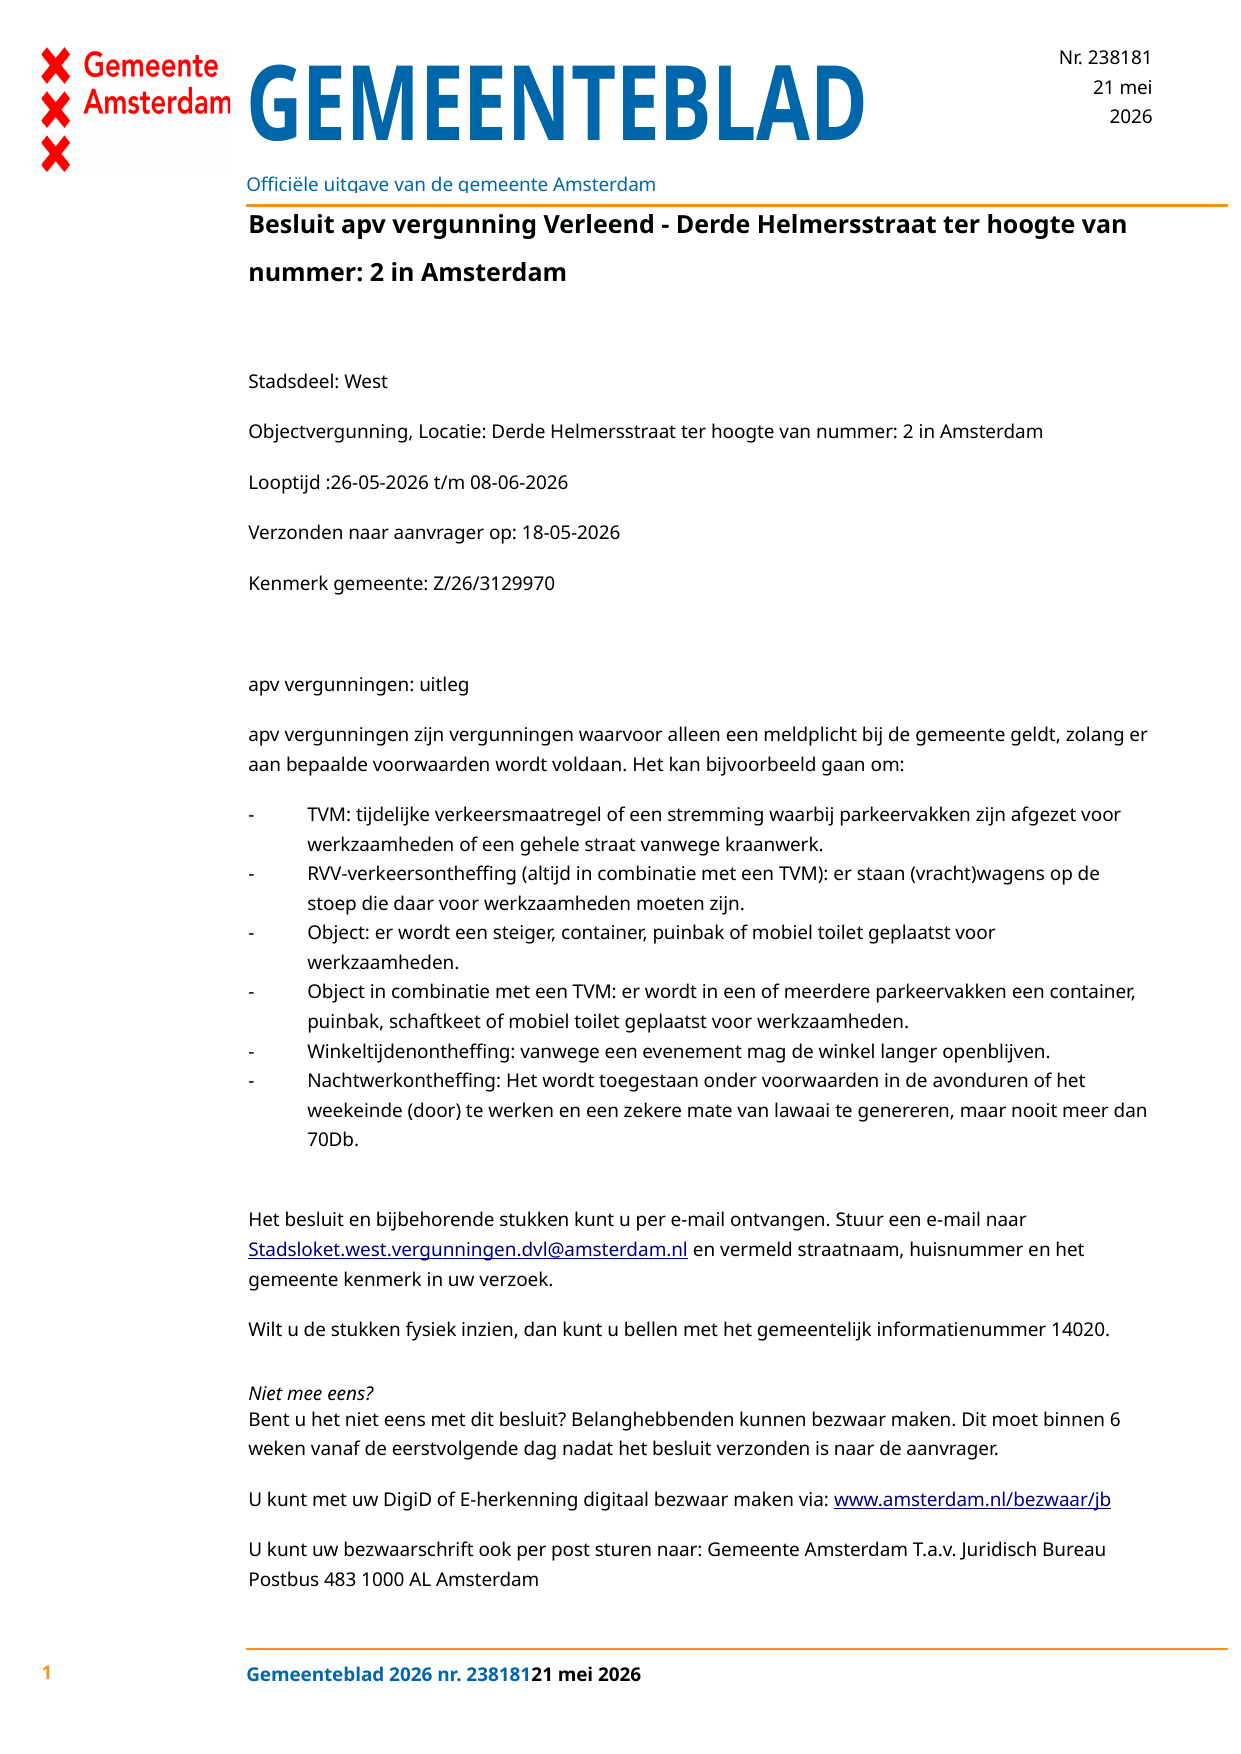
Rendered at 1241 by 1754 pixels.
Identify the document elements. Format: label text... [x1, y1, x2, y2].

list RVV-verkeersontheffing (altijd in combinatie met een TVM): er staan (vracht)wagens op de stoep die daar voor werkzaamheden moeten zijn. [248, 860, 1152, 916]
list Nachtwerkontheffing: Het wordt toegestaan onder voorwaarden in de avonduren of het weekeinde (door) te werken en een zekere mate van lawaai te genereren, maar nooit meer dan 70Db. [248, 1067, 1152, 1152]
text Verzonden naar aanvrager op: 18-05-2026 [248, 519, 1152, 545]
text apv vergunningen zijn vergunningen waarvoor alleen een meldplicht bij de gemeente geldt, zolang er aan bepaalde voorwaarden wordt voldaan. Het kan bijvoorbeeld gaan om: [248, 721, 1152, 777]
text Stadsdeel: West [248, 368, 1152, 394]
list Object in combinatie met een TVM: er wordt in een of meerdere parkeervakken een container, puinbak, schaftkeet of mobiel toilet geplaatst voor werkzaamheden. [248, 979, 1152, 1034]
text Looptijd :26-05-2026 t/m 08-06-2026 [248, 469, 1152, 495]
text Wilt u de stukken fysiek inzien, dan kunt u bellen met het gemeentelijk informatienummer 14020. [248, 1316, 1152, 1342]
text U kunt met uw DigiD of E-herkenning digitaal bezwaar maken via: www.amsterdam.nl/bezwaar/jb [248, 1486, 1152, 1512]
text Besluit apv vergunning Verleend - Derde Helmersstraat ter hoogte van nummer: 2 in Amsterdam [248, 207, 1152, 288]
text Objectvergunning, Locatie: Derde Helmersstraat ter hoogte van nummer: 2 in Amsterdam [248, 419, 1152, 444]
text Niet mee eens? [248, 1380, 1152, 1406]
list TVM: tijdelijke verkeersmaatregel of een stremming waarbij parkeervakken zijn afgezet voor werkzaamheden of een gehele straat vanwege kraanwerk. [248, 801, 1152, 857]
text U kunt uw bezwaarschrift ook per post sturen naar: Gemeente Amsterdam T.a.v. Juridisch Bureau Postbus 483 1000 AL Amsterdam [248, 1536, 1152, 1592]
text apv vergunningen: uitleg [248, 671, 1152, 697]
text Het besluit en bijbehorende stukken kunt u per e-mail ontvangen. Stuur een e-mail naar Stadsloket.west.vergunningen.dvl@amsterdam.nl en vermeld straatnaam, huisnummer en het gemeente kenmerk in uw verzoek. [248, 1207, 1152, 1292]
text Bent u het niet eens met dit besluit? Belanghebbenden kunnen bezwaar maken. Dit moet binnen 6 weken vanaf de eerstvolgende dag nadat het besluit verzonden is naar de aanvrager. [248, 1406, 1152, 1461]
text Kenmerk gemeente: Z/26/3129970 [248, 570, 1152, 596]
list Object: er wordt een steiger, container, puinbak of mobiel toilet geplaatst voor werkzaamheden. [248, 919, 1152, 975]
list Winkeltijdenontheffing: vanwege een evenement mag de winkel langer openblijven. [248, 1038, 1152, 1064]
picture [41, 47, 231, 172]
